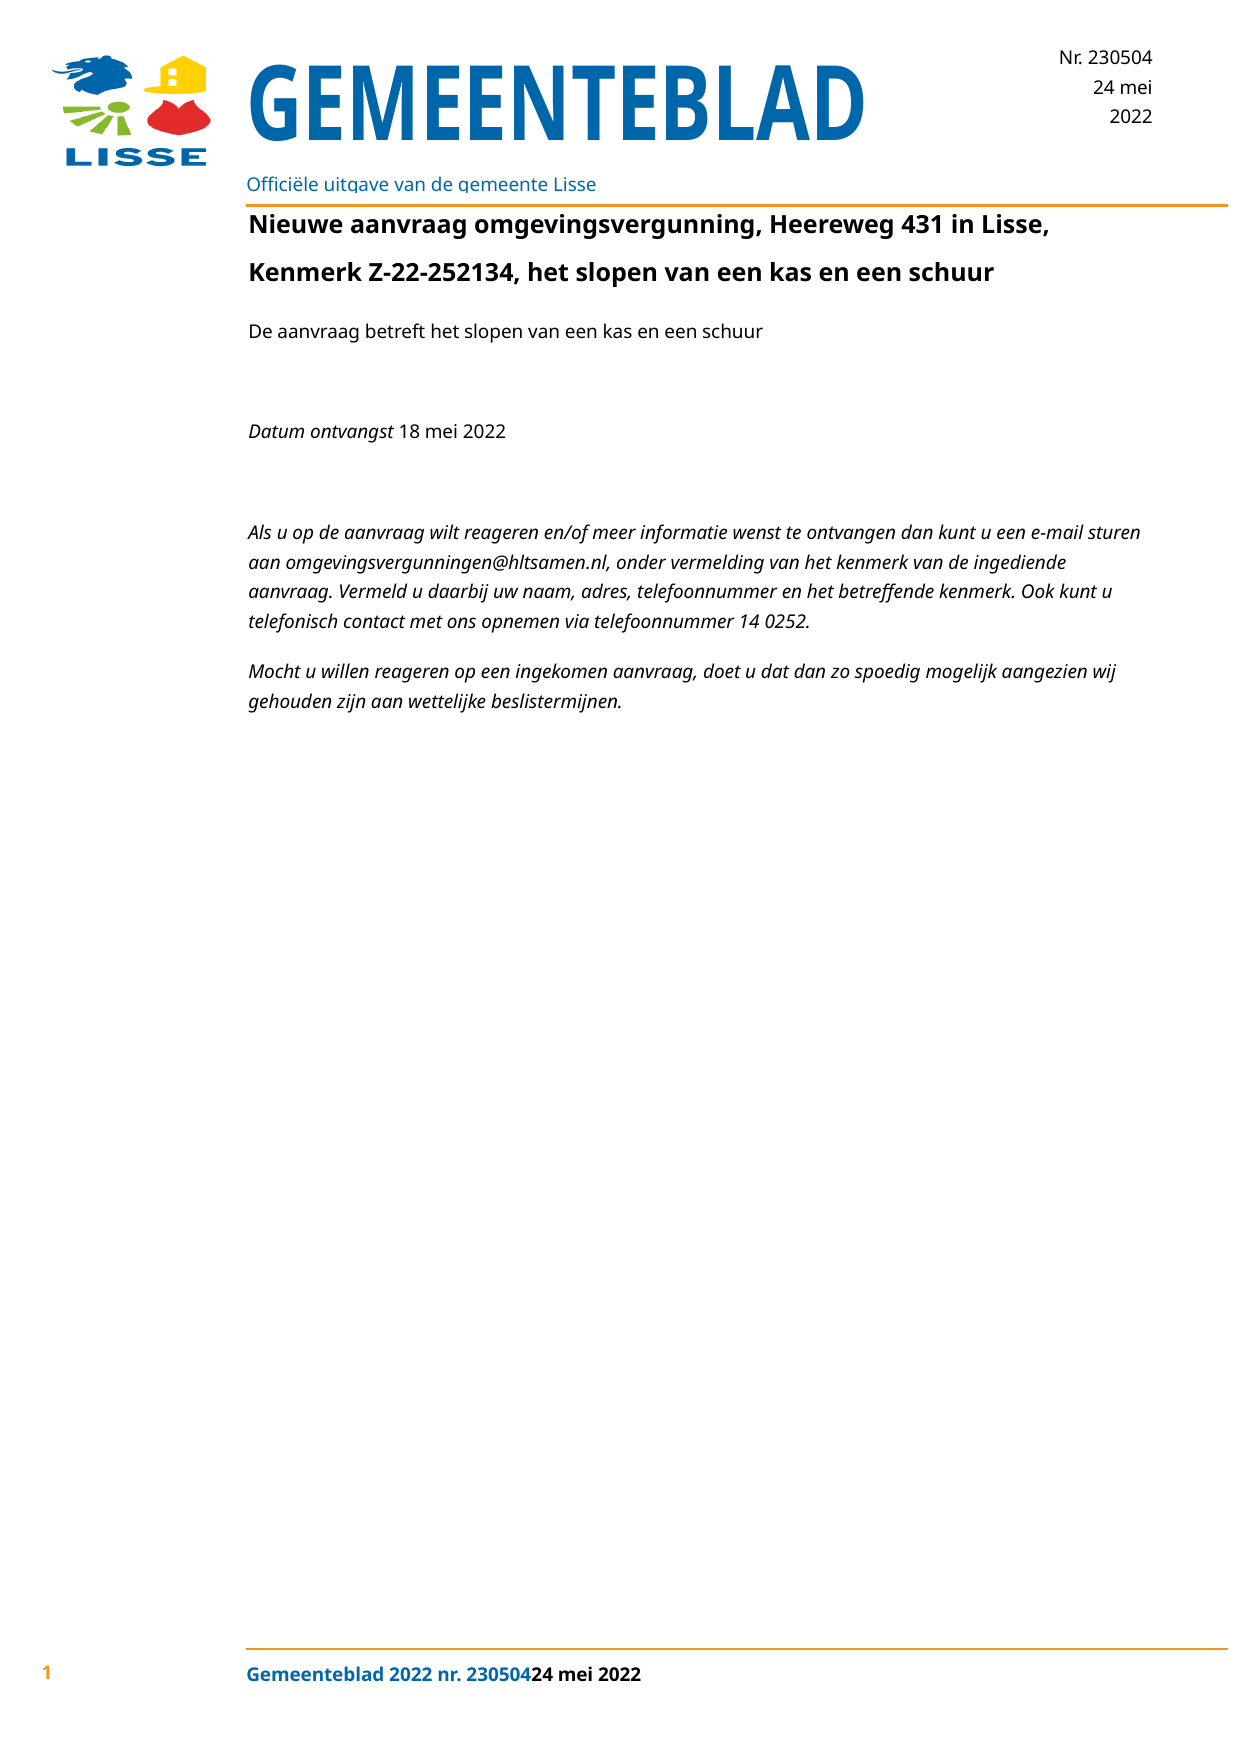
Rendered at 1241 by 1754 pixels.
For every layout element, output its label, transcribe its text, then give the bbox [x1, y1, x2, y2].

text Datum ontvangst 18 mei 2022 [248, 419, 1152, 444]
text Als u op de aanvraag wilt reageren en/of meer informatie wenst te ontvangen dan kunt u een e-mail sturen aan omgevingsvergunningen@hltsamen.nl, onder vermelding van het kenmerk van de ingediende aanvraag. Vermeld u daarbij uw naam, adres, telefoonnummer en het betreffende kenmerk. Ook kunt u telefonisch contact met ons opnemen via telefoonnummer 14 0252. [248, 519, 1152, 634]
text Nieuwe aanvraag omgevingsvergunning, Heereweg 431 in Lisse, Kenmerk Z-22-252134, het slopen van een kas en een schuur [248, 207, 1152, 288]
picture [41, 47, 231, 172]
text De aanvraag betreft het slopen van een kas en een schuur [248, 318, 1152, 344]
text Mocht u willen reageren op een ingekomen aanvraag, doet u dat dan zo spoedig mogelijk aangezien wij gehouden zijn aan wettelijke beslistermijnen. [248, 659, 1152, 714]
